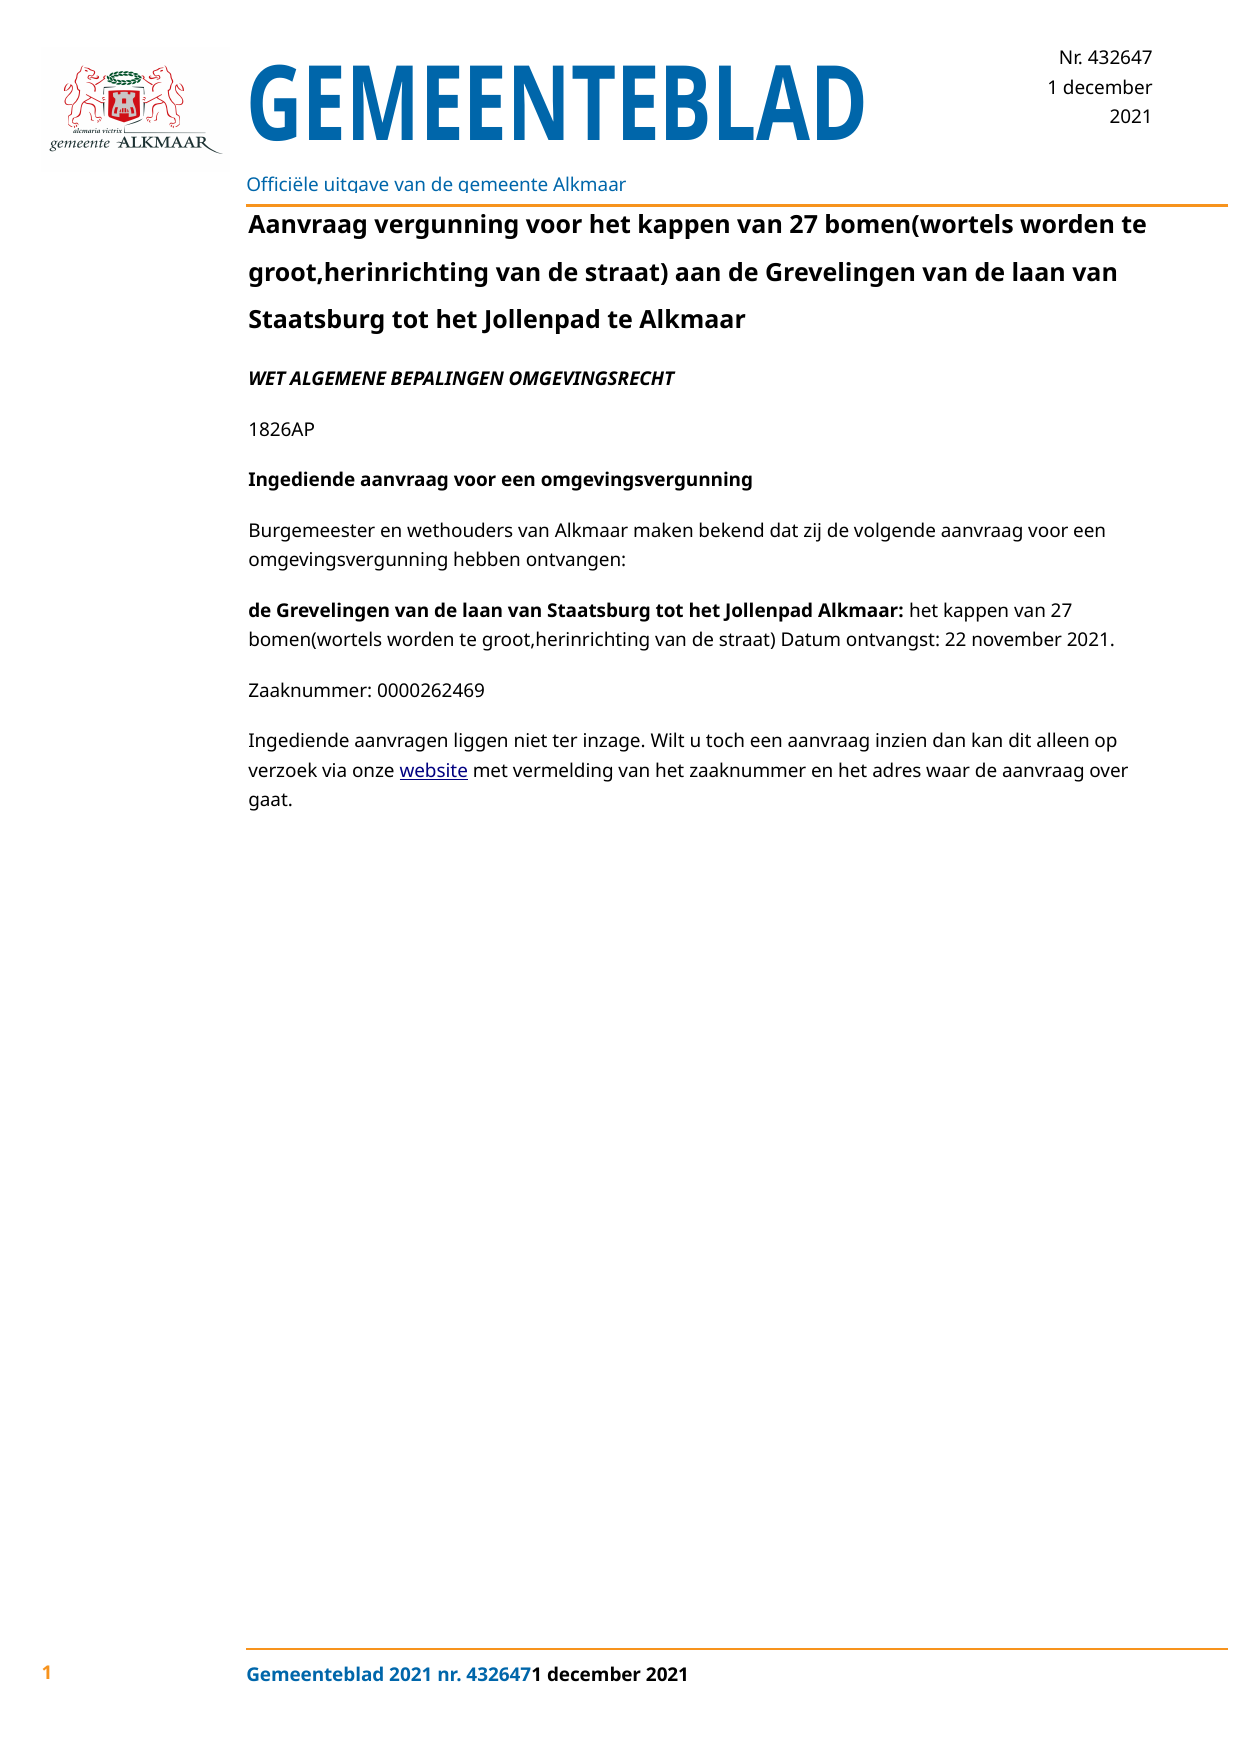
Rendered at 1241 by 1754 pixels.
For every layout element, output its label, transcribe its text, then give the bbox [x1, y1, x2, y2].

text Aanvraag vergunning voor het kappen van 27 bomen(wortels worden te groot,herinrichting van de straat) aan de Grevelingen van de laan van Staatsburg tot het Jollenpad te Alkmaar [248, 207, 1152, 336]
text WET ALGEMENE BEPALINGEN OMGEVINGSRECHT [248, 366, 1152, 391]
text 1826AP [248, 416, 1152, 442]
text Burgemeester en wethouders van Alkmaar maken bekend dat zij de volgende aanvraag voor een omgevingsvergunning hebben ontvangen: [248, 517, 1152, 572]
text Ingediende aanvragen liggen niet ter inzage. Wilt u toch een aanvraag inzien dan kan dit alleen op verzoek via onze website met vermelding van het zaaknummer en het adres waar de aanvraag over gaat. [248, 727, 1152, 812]
picture [41, 47, 231, 172]
text de Grevelingen van de laan van Staatsburg tot het Jollenpad Alkmaar: het kappen van 27 bomen(wortels worden te groot,herinrichting van de straat) Datum ontvangst: 22 november 2021. [248, 597, 1152, 652]
text Zaaknummer: 0000262469 [248, 677, 1152, 702]
text Ingediende aanvraag voor een omgevingsvergunning [248, 466, 1152, 492]
